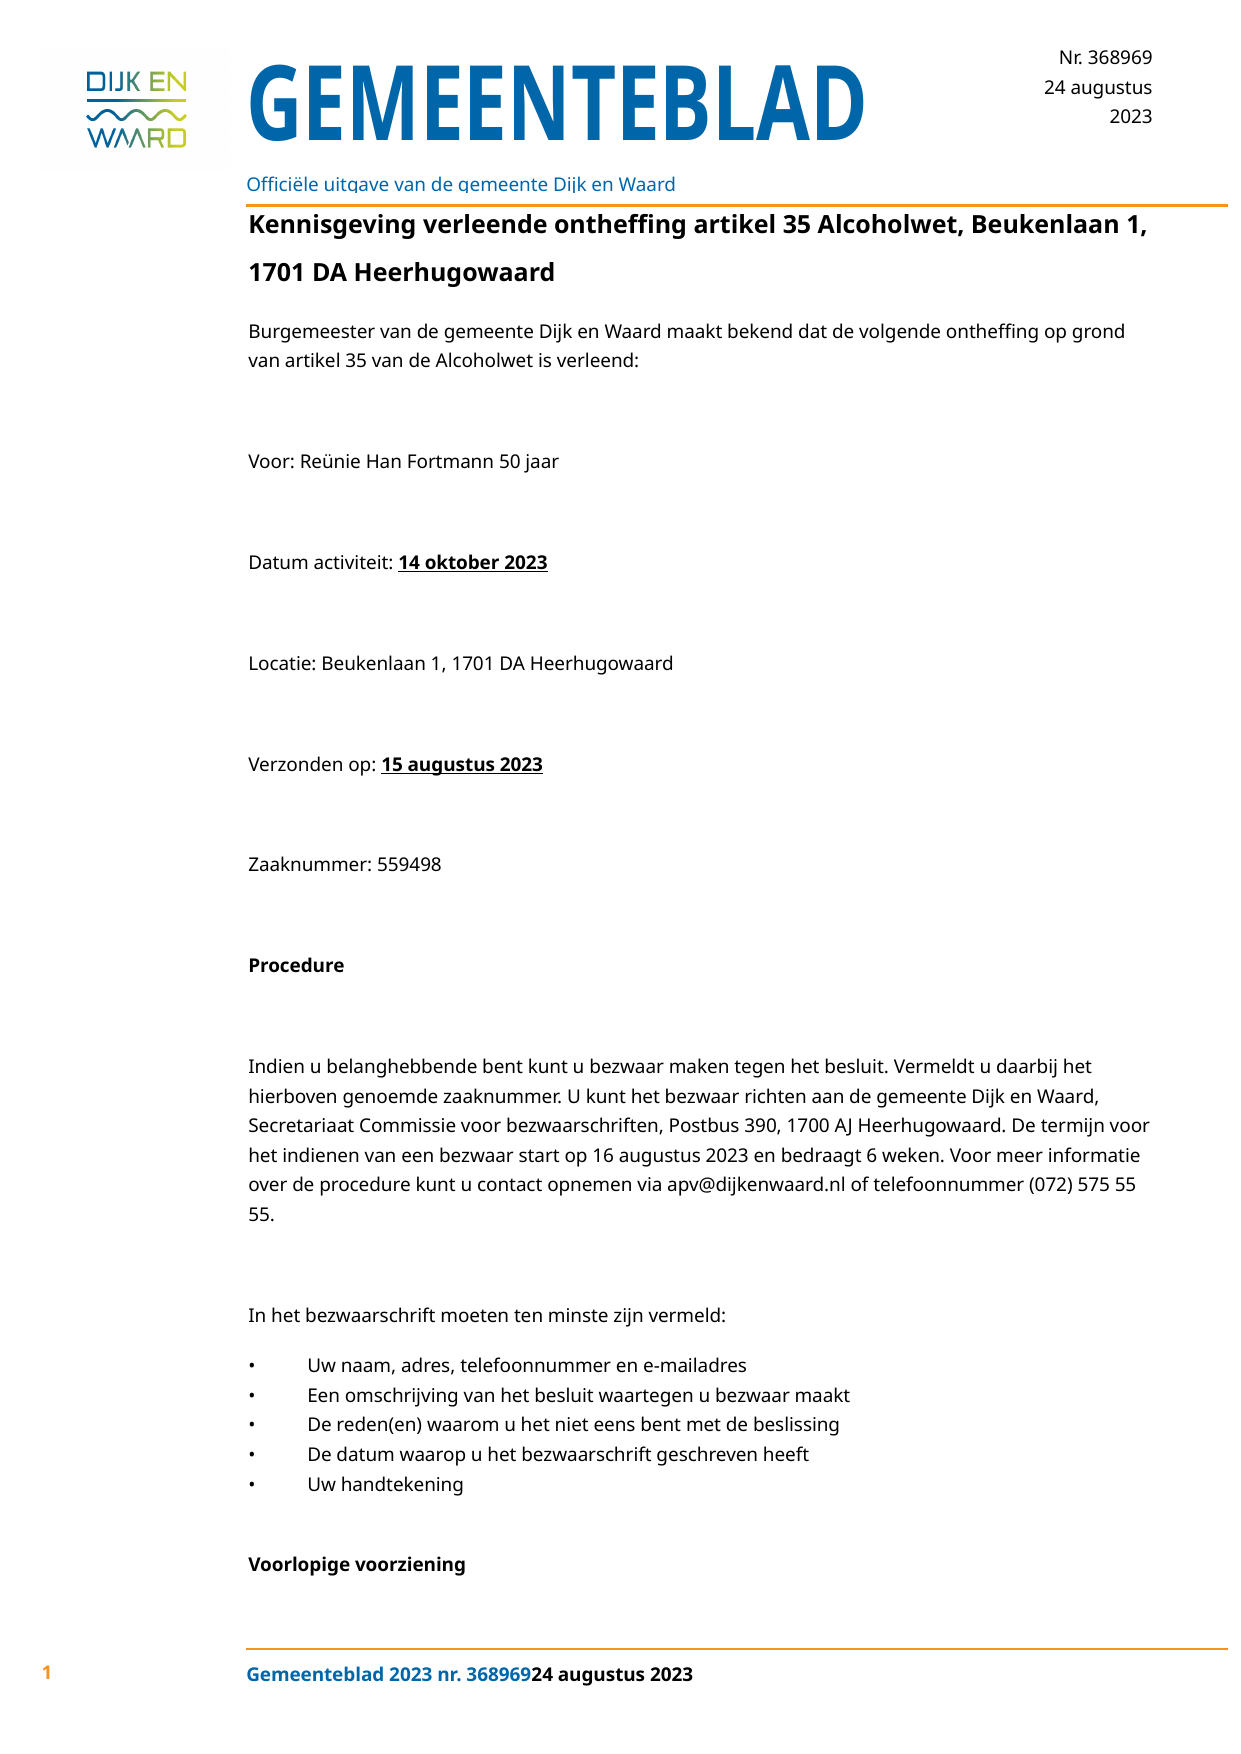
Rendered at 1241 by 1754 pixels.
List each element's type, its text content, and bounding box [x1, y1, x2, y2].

text Indien u belanghebbende bent kunt u bezwaar maken tegen het besluit. Vermeldt u daarbij het hierboven genoemde zaaknummer. U kunt het bezwaar richten aan de gemeente Dijk en Waard, Secretariaat Commissie voor bezwaarschriften, Postbus 390, 1700 AJ Heerhugowaard. De termijn voor het indienen van een bezwaar start op 16 augustus 2023 en bedraagt 6 weken. Voor meer informatie over de procedure kunt u contact opnemen via apv@dijkenwaard.nl of telefoonnummer (072) 575 55 55. [248, 1053, 1152, 1227]
picture [41, 47, 231, 172]
list Uw handtekening [248, 1471, 1152, 1497]
list De reden(en) waarom u het niet eens bent met de beslissing [248, 1412, 1152, 1437]
text Zaaknummer: 559498 [248, 852, 1152, 877]
text Voorlopige voorziening [248, 1551, 1152, 1577]
text Verzonden op: 15 augustus 2023 [248, 751, 1152, 777]
list Een omschrijving van het besluit waartegen u bezwaar maakt [248, 1382, 1152, 1408]
text Voor: Reünie Han Fortmann 50 jaar [248, 448, 1152, 474]
text Datum activiteit: 14 oktober 2023 [248, 549, 1152, 575]
list Uw naam, adres, telefoonnummer en e-mailadres [248, 1352, 1152, 1378]
list De datum waarop u het bezwaarschrift geschreven heeft [248, 1441, 1152, 1467]
text In het bezwaarschrift moeten ten minste zijn vermeld: [248, 1302, 1152, 1328]
text Procedure [248, 952, 1152, 978]
text Kennisgeving verleende ontheffing artikel 35 Alcoholwet, Beukenlaan 1, 1701 DA Heerhugowaard [248, 207, 1152, 288]
text Burgemeester van de gemeente Dijk en Waard maakt bekend dat de volgende ontheffing op grond van artikel 35 van de Alcoholwet is verleend: [248, 318, 1152, 373]
text Locatie: Beukenlaan 1, 1701 DA Heerhugowaard [248, 650, 1152, 676]
